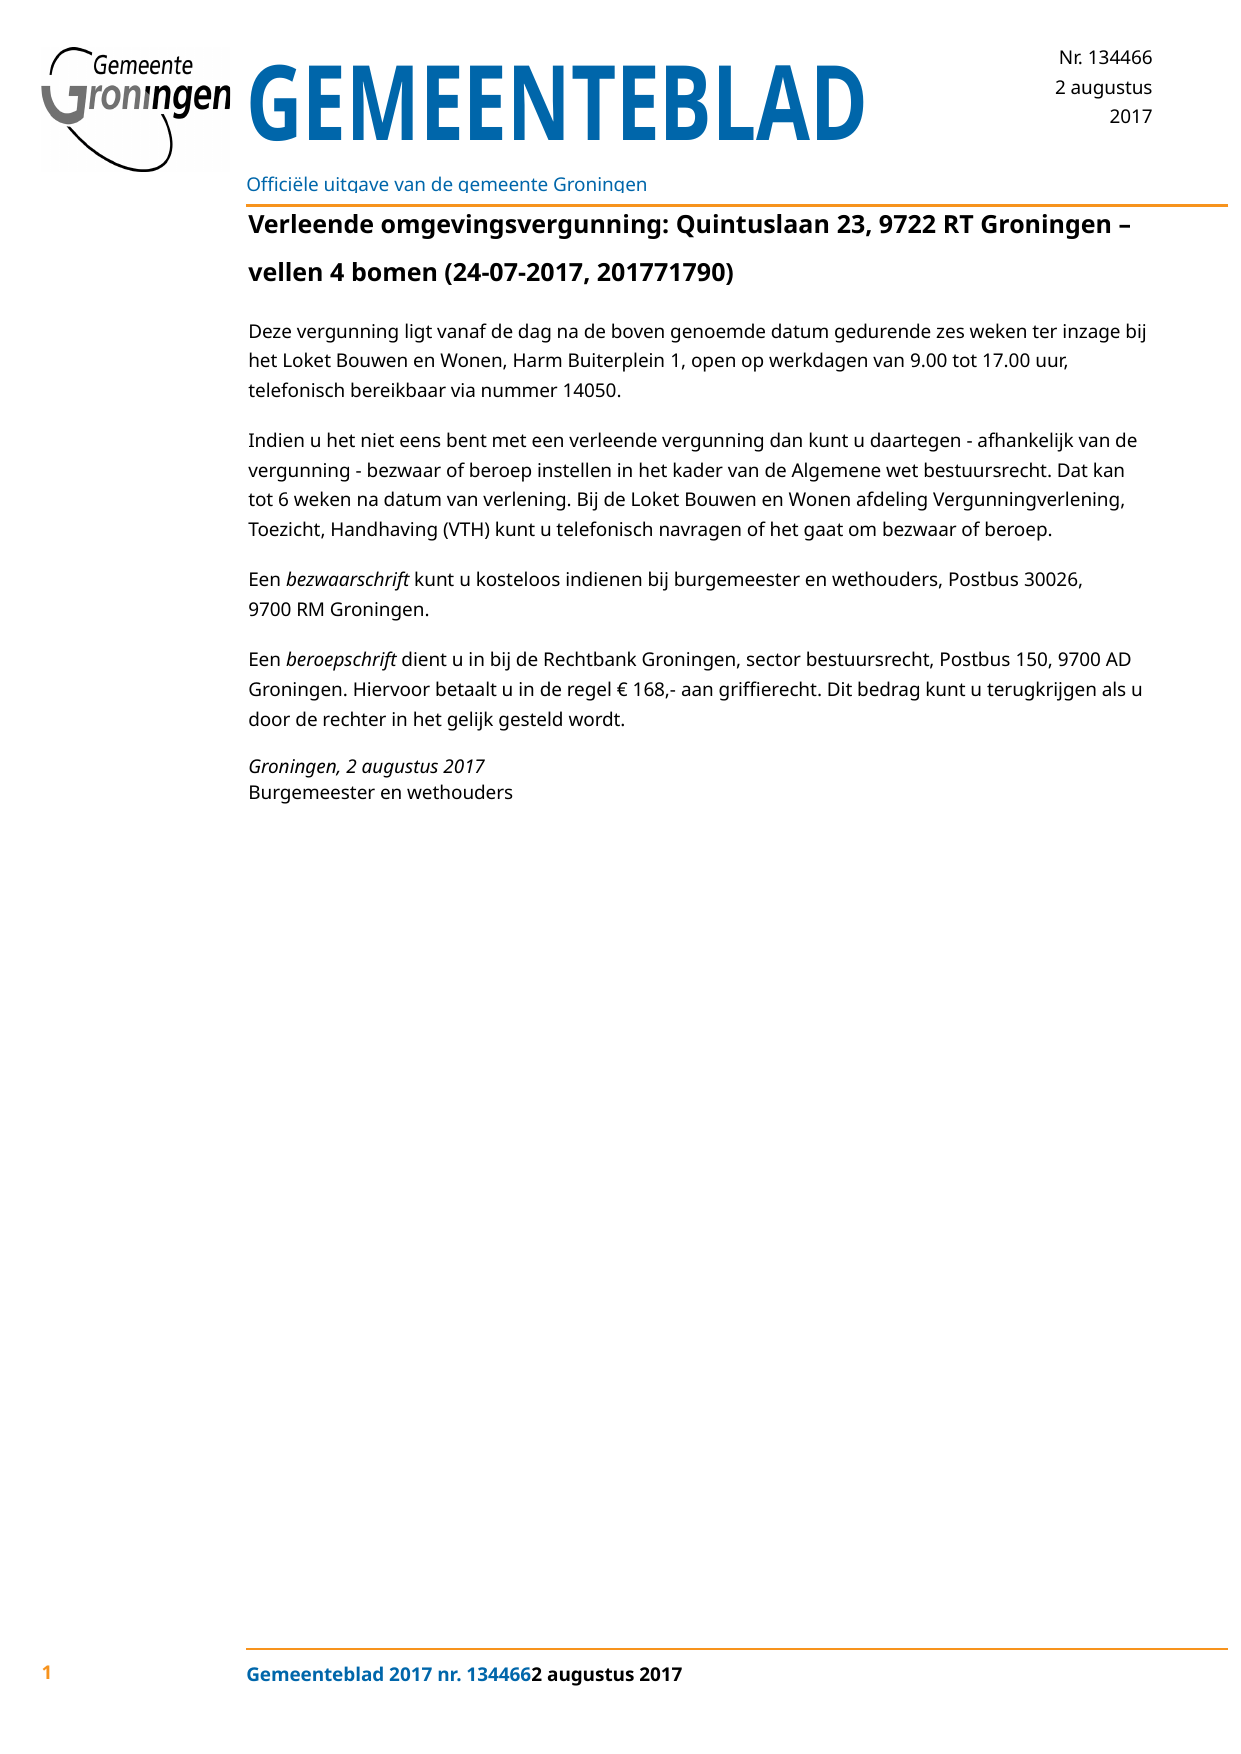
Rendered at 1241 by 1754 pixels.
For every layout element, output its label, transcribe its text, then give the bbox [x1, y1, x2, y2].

text Verleende omgevingsvergunning: Quintuslaan 23, 9722 RT Groningen – vellen 4 bomen (24-07-2017, 201771790) [248, 207, 1152, 288]
picture [41, 47, 231, 172]
text Indien u het niet eens bent met een verleende vergunning dan kunt u daartegen - afhankelijk van de vergunning - bezwaar of beroep instellen in het kader van de Algemene wet bestuursrecht. Dat kan tot 6 weken na datum van verlening. Bij de Loket Bouwen en Wonen afdeling Vergunningverlening, Toezicht, Handhaving (VTH) kunt u telefonisch navragen of het gaat om bezwaar of beroep. [248, 427, 1152, 542]
text Burgemeester en wethouders [248, 779, 1152, 805]
text Groningen, 2 augustus 2017 [248, 754, 1152, 779]
text Deze vergunning ligt vanaf de dag na de boven genoemde datum gedurende zes weken ter inzage bij het Loket Bouwen en Wonen, Harm Buiterplein 1, open op werkdagen van 9.00 tot 17.00 uur, telefonisch bereikbaar via nummer 14050. [248, 318, 1152, 403]
text Een bezwaarschrift kunt u kosteloos indienen bij burgemeester en wethouders, Postbus 30026, 9700 RM Groningen. [248, 567, 1152, 622]
text Een beroepschrift dient u in bij de Rechtbank Groningen, sector bestuursrecht, Postbus 150, 9700 AD Groningen. Hiervoor betaalt u in de regel € 168,- aan griffierecht. Dit bedrag kunt u terugkrijgen als u door de rechter in het gelijk gesteld wordt. [248, 647, 1152, 732]
